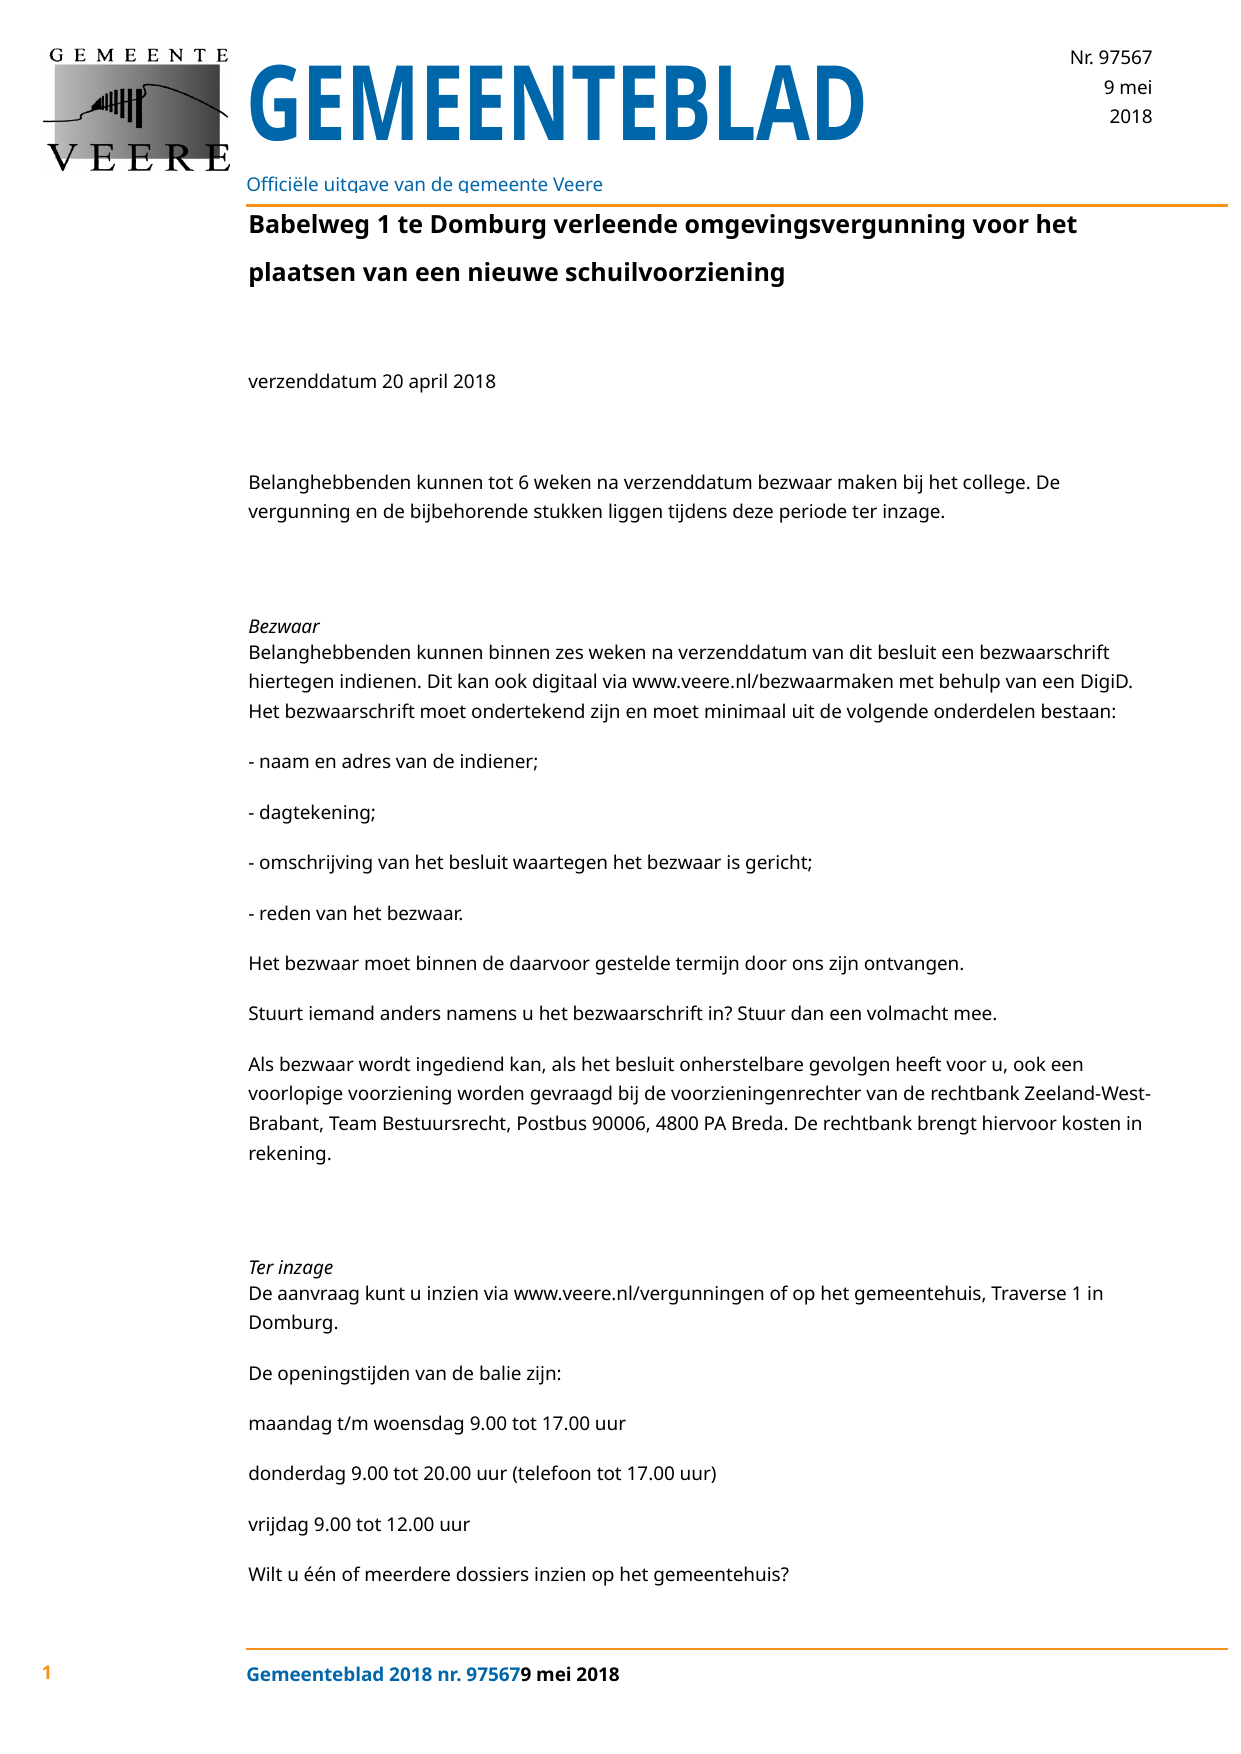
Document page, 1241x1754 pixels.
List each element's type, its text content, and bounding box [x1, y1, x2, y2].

text De aanvraag kunt u inzien via www.veere.nl/vergunningen of op het gemeentehuis, Traverse 1 in Domburg. [248, 1280, 1152, 1335]
text Bezwaar [248, 613, 1152, 639]
text Babelweg 1 te Domburg verleende omgevingsvergunning voor het plaatsen van een nieuwe schuilvoorziening [248, 207, 1152, 288]
text - dagtekening; [248, 799, 1152, 824]
text - naam en adres van de indiener; [248, 748, 1152, 774]
text - omschrijving van het besluit waartegen het bezwaar is gericht; [248, 849, 1152, 875]
text maandag t/m woensdag 9.00 tot 17.00 uur [248, 1410, 1152, 1436]
text - reden van het bezwaar. [248, 900, 1152, 925]
text De openingstijden van de balie zijn: [248, 1360, 1152, 1386]
text Belanghebbenden kunnen binnen zes weken na verzenddatum van dit besluit een bezwaarschrift hiertegen indienen. Dit kan ook digitaal via www.veere.nl/bezwaarmaken met behulp van een DigiD. Het bezwaarschrift moet ondertekend zijn en moet minimaal uit de volgende onderdelen bestaan: [248, 639, 1152, 724]
text donderdag 9.00 tot 20.00 uur (telefoon tot 17.00 uur) [248, 1461, 1152, 1486]
text Wilt u één of meerdere dossiers inzien op het gemeentehuis? [248, 1561, 1152, 1587]
text vrijdag 9.00 tot 12.00 uur [248, 1511, 1152, 1537]
text Ter inzage [248, 1254, 1152, 1280]
text Stuurt iemand anders namens u het bezwaarschrift in? Stuur dan een volmacht mee. [248, 1001, 1152, 1026]
picture [41, 47, 231, 172]
text Het bezwaar moet binnen de daarvoor gestelde termijn door ons zijn ontvangen. [248, 950, 1152, 976]
text Belanghebbenden kunnen tot 6 weken na verzenddatum bezwaar maken bij het college. De vergunning en de bijbehorende stukken liggen tijdens deze periode ter inzage. [248, 469, 1152, 524]
text Als bezwaar wordt ingediend kan, als het besluit onherstelbare gevolgen heeft voor u, ook een voorlopige voorziening worden gevraagd bij de voorzieningenrechter van de rechtbank Zeeland-West-Brabant, Team Bestuursrecht, Postbus 90006, 4800 PA Breda. De rechtbank brengt hiervoor kosten in rekening. [248, 1051, 1152, 1165]
text verzenddatum 20 april 2018 [248, 368, 1152, 394]
